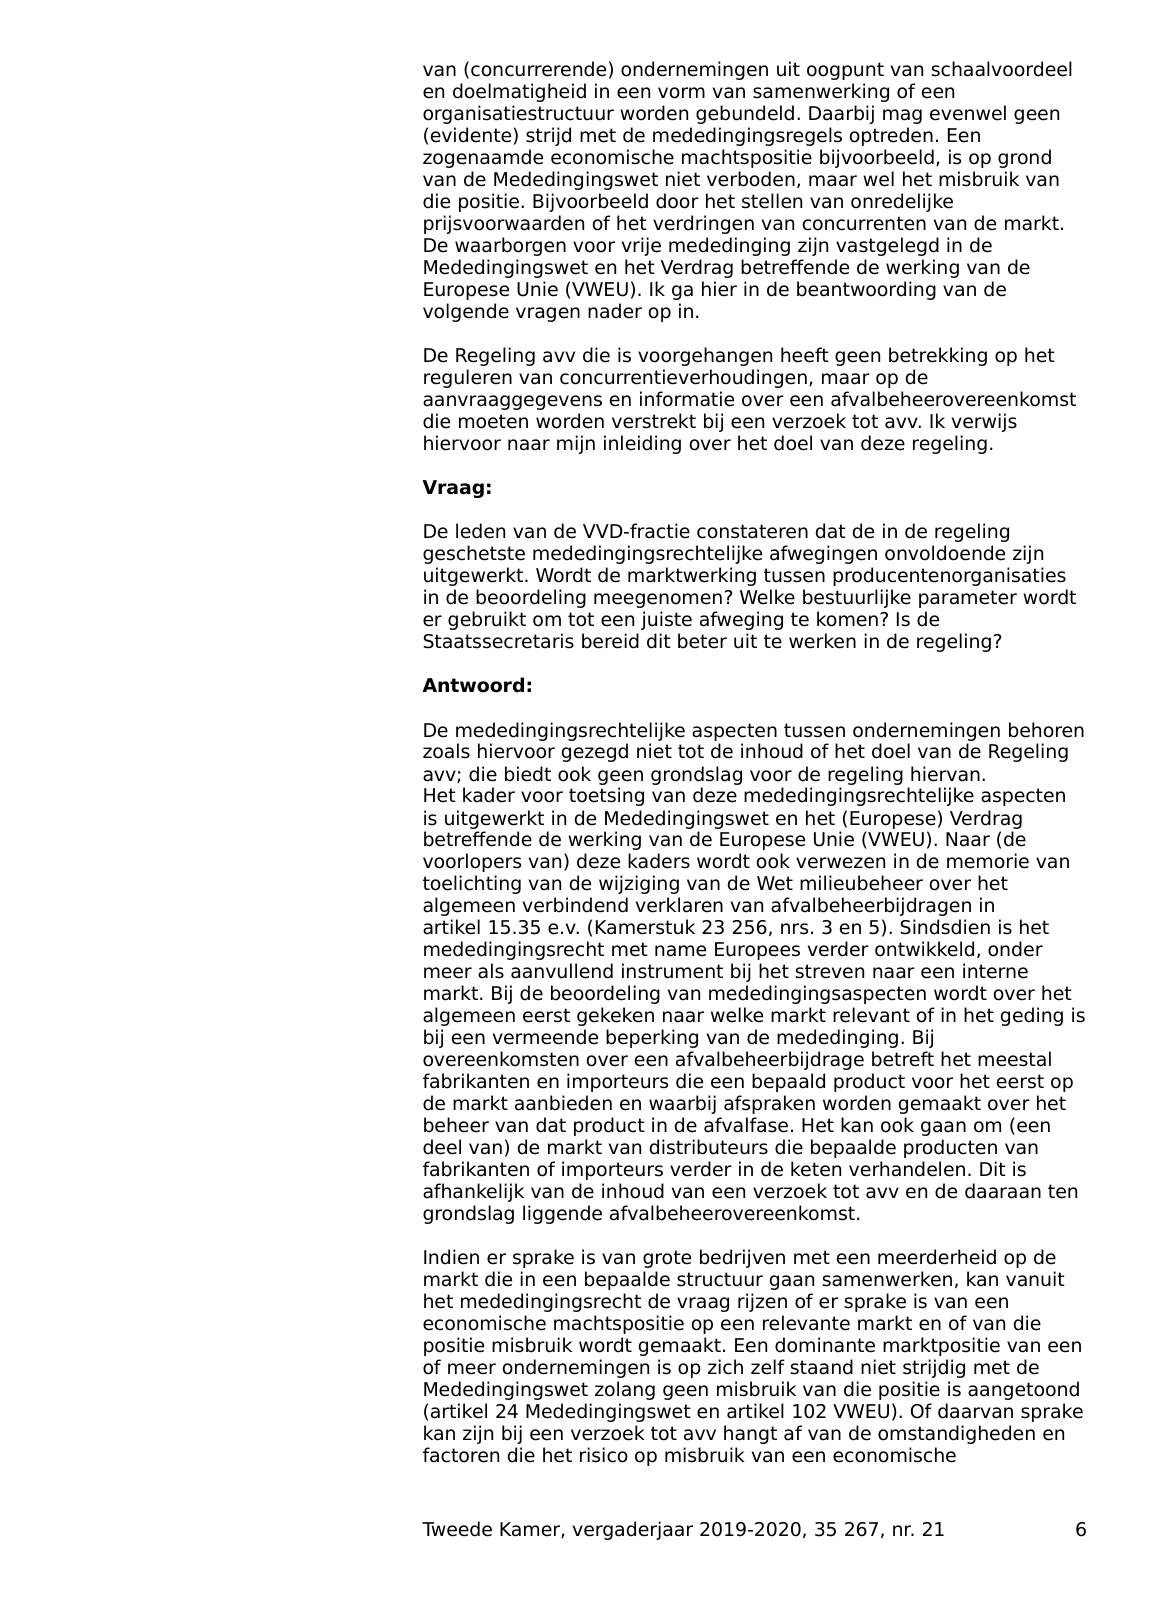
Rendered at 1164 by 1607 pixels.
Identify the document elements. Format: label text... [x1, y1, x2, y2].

text De leden van de VVD-fractie constateren dat de in de regeling geschetste mededingingsrechtelijke afwegingen onvoldoende zijn uitgewerkt. Wordt de marktwerking tussen producentenorganisaties in de beoordeling meegenomen? Welke bestuurlijke parameter wordt er gebruikt om tot een juiste afweging te komen? Is de Staatssecretaris bereid dit beter uit te werken in de regeling? [422, 521, 1087, 653]
text De Regeling avv die is voorgehangen heeft geen betrekking op het reguleren van concurrentieverhoudingen, maar op de aanvraaggegevens en informatie over een afvalbeheerovereenkomst die moeten worden verstrekt bij een verzoek tot avv. Ik verwijs hiervoor naar mijn inleiding over het doel van deze regeling. [422, 345, 1087, 455]
subtitle Vraag: [422, 477, 1087, 499]
text De mededingingsrechtelijke aspecten tussen ondernemingen behoren zoals hiervoor gezegd niet tot de inhoud of het doel van de Regeling avv; die biedt ook geen grondslag voor de regeling hiervan. [422, 719, 1087, 785]
text Indien er sprake is van grote bedrijven met een meerderheid op de markt die in een bepaalde structuur gaan samenwerken, kan vanuit het mededingingsrecht de vraag rijzen of er sprake is van een economische machtspositie op een relevante markt en of van die positie misbruik wordt gemaakt. Een dominante marktpositie van een of meer ondernemingen is op zich zelf staand niet strijdig met de Mededingingswet zolang geen misbruik van die positie is aangetoond (artikel 24 Mededingingswet en artikel 102 VWEU). Of daarvan sprake kan zijn bij een verzoek tot avv hangt af van de omstandigheden en factoren die het risico op misbruik van een economische [422, 1247, 1087, 1467]
text Het kader voor toetsing van deze mededingingsrechtelijke aspecten is uitgewerkt in de Mededingingswet en het (Europese) Verdrag betreffende de werking van de Europese Unie (VWEU). Naar (de voorlopers van) deze kaders wordt ook verwezen in de memorie van toelichting van de wijziging van de Wet milieubeheer over het algemeen verbindend verklaren van afvalbeheerbijdragen in artikel 15.35 e.v. (Kamerstuk 23 256, nrs. 3 en 5). Sindsdien is het mededingingsrecht met name Europees verder ontwikkeld, onder meer als aanvullend instrument bij het streven naar een interne markt. Bij de beoordeling van mededingingsaspecten wordt over het algemeen eerst gekeken naar welke markt relevant of in het geding is bij een vermeende beperking van de mededinging. Bij overeenkomsten over een afvalbeheerbijdrage betreft het meestal fabrikanten en importeurs die een bepaald product voor het eerst op de markt aanbieden en waarbij afspraken worden gemaakt over het beheer van dat product in de afvalfase. Het kan ook gaan om (een deel van) de markt van distributeurs die bepaalde producten van fabrikanten of importeurs verder in de keten verhandelen. Dit is afhankelijk van de inhoud van een verzoek tot avv en de daaraan ten grondslag liggende afvalbeheerovereenkomst. [422, 785, 1087, 1225]
subtitle Antwoord: [422, 675, 1087, 697]
text van (concurrerende) ondernemingen uit oogpunt van schaalvoordeel en doelmatigheid in een vorm van samenwerking of een organisatiestructuur worden gebundeld. Daarbij mag evenwel geen (evidente) strijd met de mededingingsregels optreden. Een zogenaamde economische machtspositie bijvoorbeeld, is op grond van de Mededingingswet niet verboden, maar wel het misbruik van die positie. Bijvoorbeeld door het stellen van onredelijke prijsvoorwaarden of het verdringen van concurrenten van de markt. [422, 59, 1087, 235]
text De waarborgen voor vrije mededinging zijn vastgelegd in de Mededingingswet en het Verdrag betreffende de werking van de Europese Unie (VWEU). Ik ga hier in de beantwoording van de volgende vragen nader op in. [422, 235, 1087, 323]
